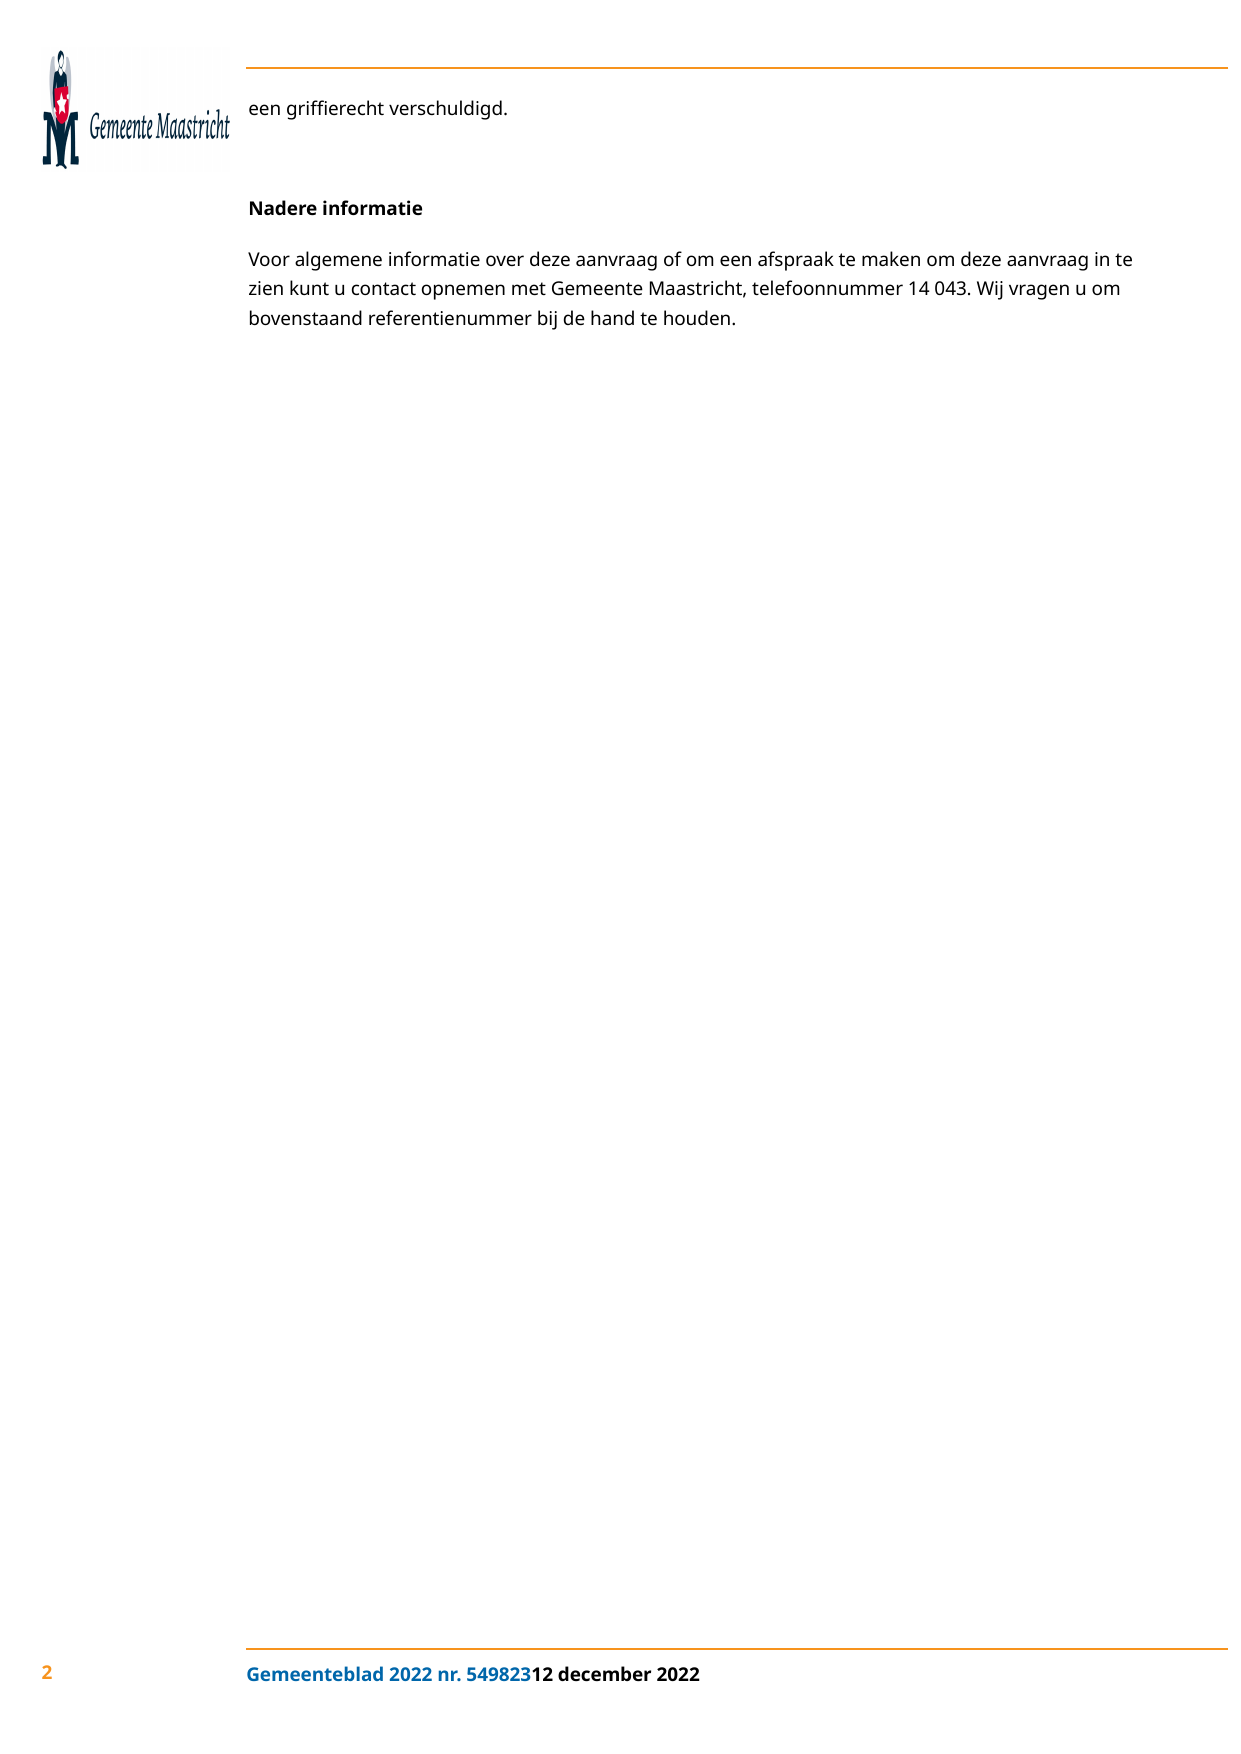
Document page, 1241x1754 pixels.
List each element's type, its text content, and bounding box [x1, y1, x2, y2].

text een griffierecht verschuldigd. [248, 95, 1152, 121]
text Voor algemene informatie over deze aanvraag of om een afspraak te maken om deze aanvraag in te zien kunt u contact opnemen met Gemeente Maastricht, telefoonnummer 14 043. Wij vragen u om bovenstaand referentienummer bij de hand te houden. [248, 246, 1152, 331]
text Nadere informatie [248, 196, 1152, 221]
picture [41, 47, 231, 172]
